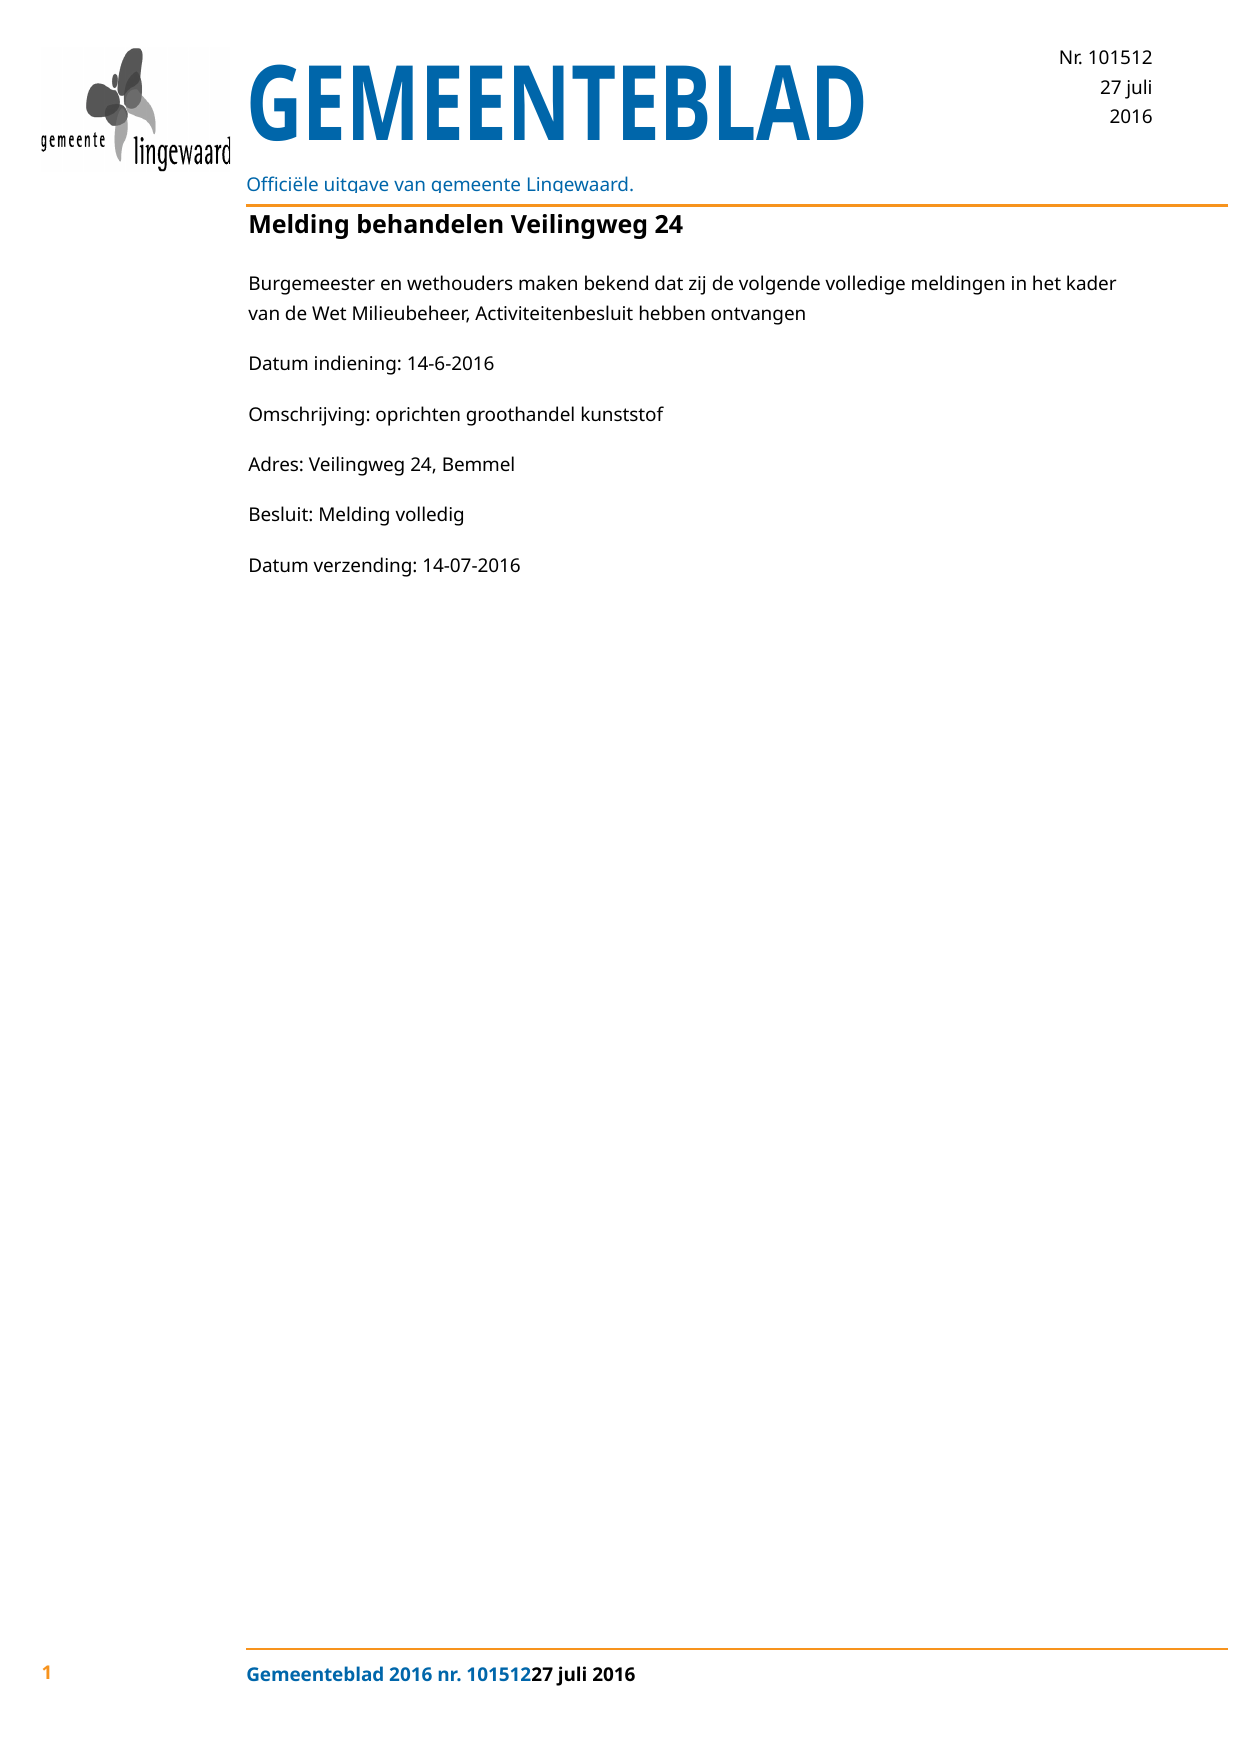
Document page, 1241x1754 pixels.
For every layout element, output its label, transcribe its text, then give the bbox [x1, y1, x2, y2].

text Besluit: Melding volledig [248, 502, 1152, 527]
text Burgemeester en wethouders maken bekend dat zij de volgende volledige meldingen in het kader van de Wet Milieubeheer, Activiteitenbesluit hebben ontvangen [248, 270, 1152, 326]
text Datum indiening: 14-6-2016 [248, 350, 1152, 376]
text Adres: Veilingweg 24, Bemmel [248, 451, 1152, 477]
picture [41, 47, 231, 172]
text Datum verzending: 14-07-2016 [248, 552, 1152, 578]
text Omschrijving: oprichten groothandel kunststof [248, 401, 1152, 426]
text Melding behandelen Veilingweg 24 [248, 207, 1152, 241]
